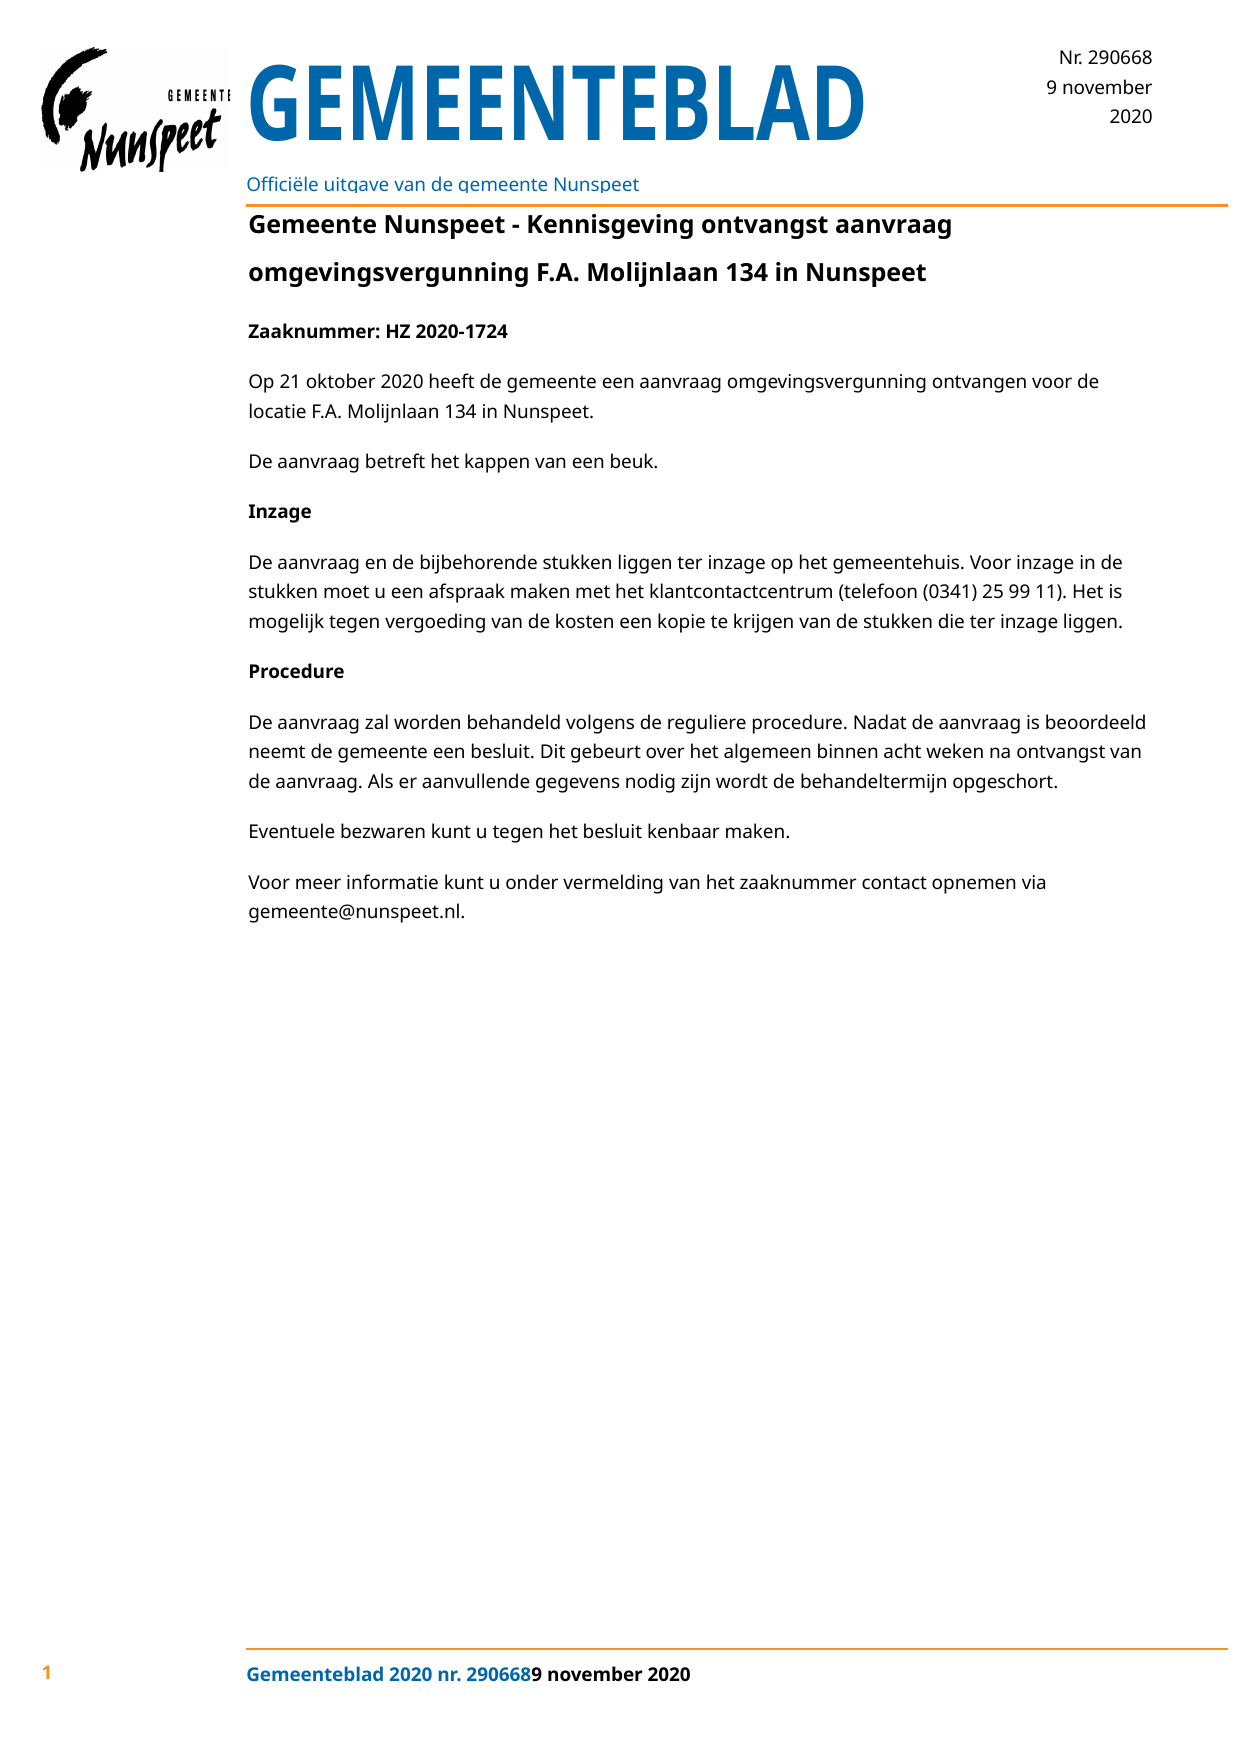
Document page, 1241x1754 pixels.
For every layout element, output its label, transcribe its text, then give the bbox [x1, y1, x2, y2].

text Eventuele bezwaren kunt u tegen het besluit kenbaar maken. [248, 819, 1152, 844]
text De aanvraag zal worden behandeld volgens de reguliere procedure. Nadat de aanvraag is beoordeeld neemt de gemeente een besluit. Dit gebeurt over het algemeen binnen acht weken na ontvangst van de aanvraag. Als er aanvullende gegevens nodig zijn wordt de behandeltermijn opgeschort. [248, 709, 1152, 794]
text Zaaknummer: HZ 2020-1724 [248, 318, 1152, 344]
picture [41, 47, 231, 172]
text De aanvraag betreft het kappen van een beuk. [248, 448, 1152, 474]
text Inzage [248, 499, 1152, 524]
text Procedure [248, 659, 1152, 684]
text Op 21 oktober 2020 heeft de gemeente een aanvraag omgevingsvergunning ontvangen voor de locatie F.A. Molijnlaan 134 in Nunspeet. [248, 368, 1152, 424]
text De aanvraag en de bijbehorende stukken liggen ter inzage op het gemeentehuis. Voor inzage in de stukken moet u een afspraak maken met het klantcontactcentrum (telefoon (0341) 25 99 11). Het is mogelijk tegen vergoeding van de kosten een kopie te krijgen van de stukken die ter inzage liggen. [248, 549, 1152, 634]
text Voor meer informatie kunt u onder vermelding van het zaaknummer contact opnemen via gemeente@nunspeet.nl. [248, 869, 1152, 924]
text Gemeente Nunspeet - Kennisgeving ontvangst aanvraag omgevingsvergunning F.A. Molijnlaan 134 in Nunspeet [248, 207, 1152, 288]
